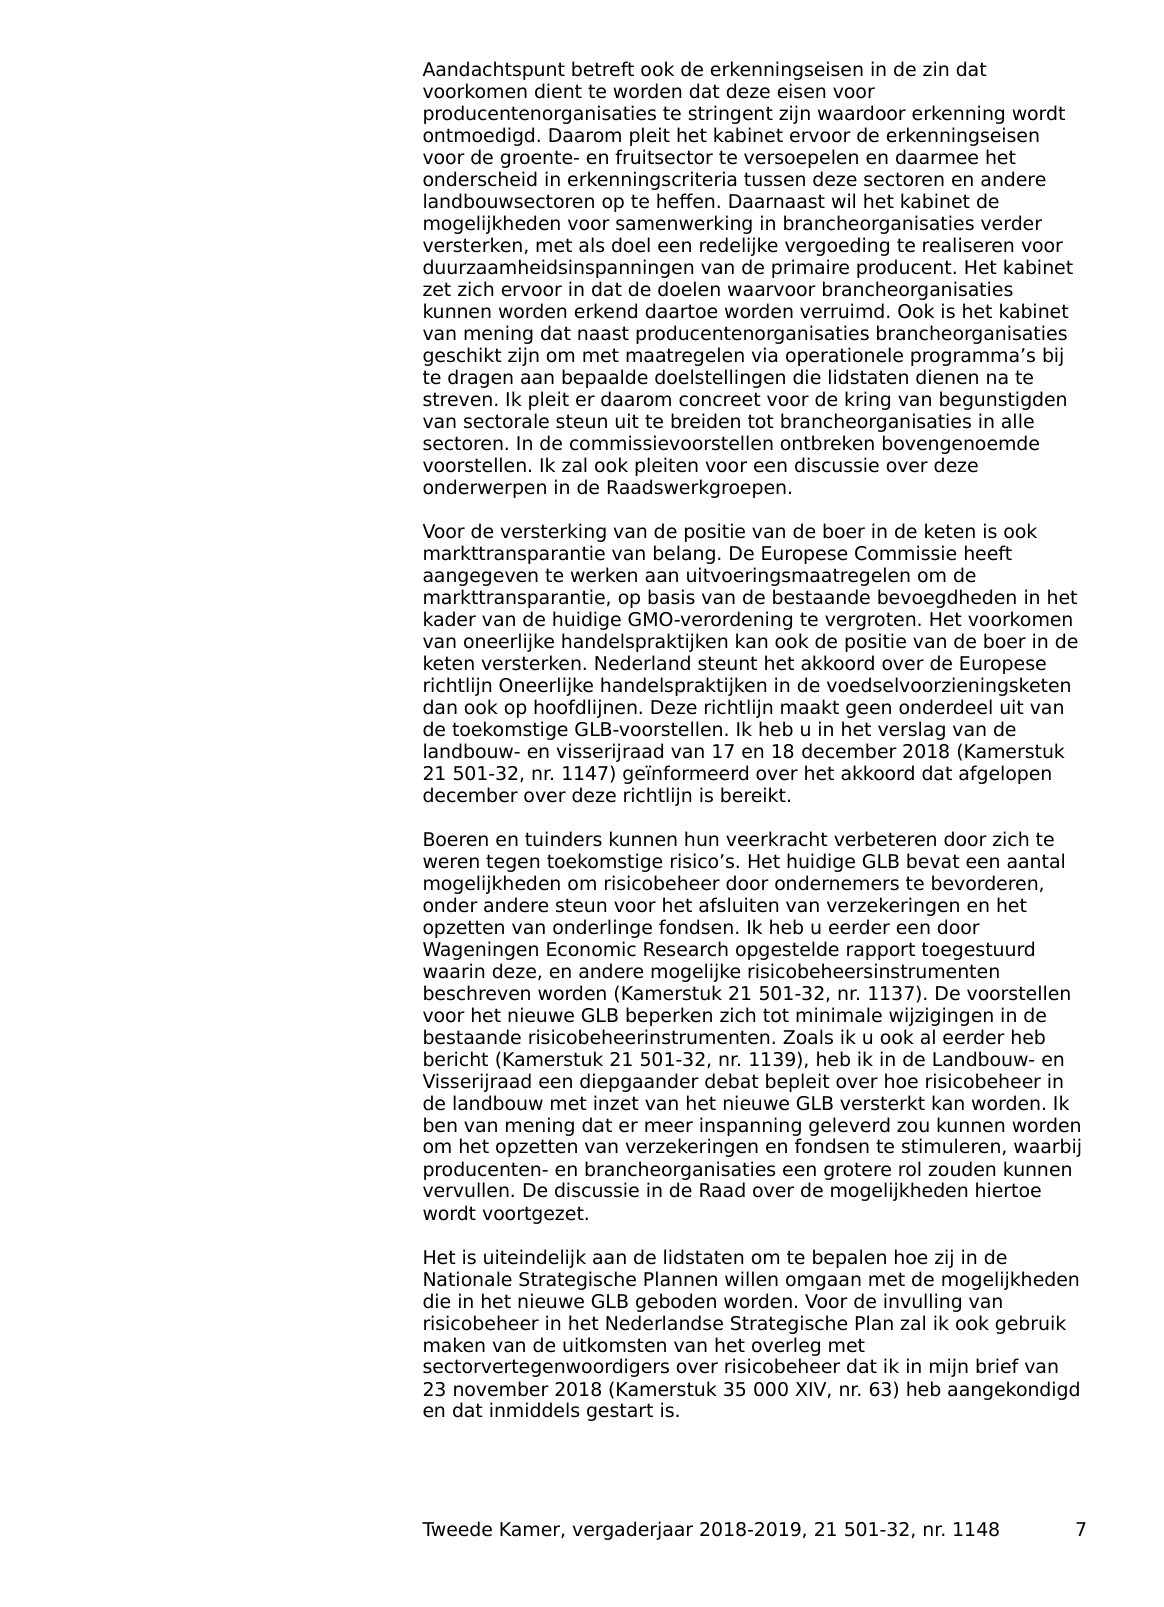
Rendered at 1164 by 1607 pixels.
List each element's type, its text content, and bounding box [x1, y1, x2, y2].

text Voor de versterking van de positie van de boer in de keten is ook markttransparantie van belang. De Europese Commissie heeft aangegeven te werken aan uitvoeringsmaatregelen om de markttransparantie, op basis van de bestaande bevoegdheden in het kader van de huidige GMO-verordening te vergroten. Het voorkomen van oneerlijke handelspraktijken kan ook de positie van de boer in de keten versterken. Nederland steunt het akkoord over de Europese richtlijn Oneerlijke handelspraktijken in de voedselvoorzieningsketen dan ook op hoofdlijnen. Deze richtlijn maakt geen onderdeel uit van de toekomstige GLB-voorstellen. Ik heb u in het verslag van de landbouw- en visserijraad van 17 en 18 december 2018 (Kamerstuk 21 501-32, nr. 1147) geïnformeerd over het akkoord dat afgelopen december over deze richtlijn is bereikt. [422, 521, 1087, 807]
text Boeren en tuinders kunnen hun veerkracht verbeteren door zich te weren tegen toekomstige risico’s. Het huidige GLB bevat een aantal mogelijkheden om risicobeheer door ondernemers te bevorderen, onder andere steun voor het afsluiten van verzekeringen en het opzetten van onderlinge fondsen. Ik heb u eerder een door Wageningen Economic Research opgestelde rapport toegestuurd waarin deze, en andere mogelijke risicobeheersinstrumenten beschreven worden (Kamerstuk 21 501-32, nr. 1137). De voorstellen voor het nieuwe GLB beperken zich tot minimale wijzigingen in de bestaande risicobeheerinstrumenten. Zoals ik u ook al eerder heb bericht (Kamerstuk 21 501-32, nr. 1139), heb ik in de Landbouw- en Visserijraad een diepgaander debat bepleit over hoe risicobeheer in de landbouw met inzet van het nieuwe GLB versterkt kan worden. Ik ben van mening dat er meer inspanning geleverd zou kunnen worden om het opzetten van verzekeringen en fondsen te stimuleren, waarbij producenten- en brancheorganisaties een grotere rol zouden kunnen vervullen. De discussie in de Raad over de mogelijkheden hiertoe wordt voortgezet. [422, 829, 1087, 1224]
text Aandachtspunt betreft ook de erkenningseisen in de zin dat voorkomen dient te worden dat deze eisen voor producentenorganisaties te stringent zijn waardoor erkenning wordt ontmoedigd. Daarom pleit het kabinet ervoor de erkenningseisen voor de groente- en fruitsector te versoepelen en daarmee het onderscheid in erkenningscriteria tussen deze sectoren en andere landbouwsectoren op te heffen. Daarnaast wil het kabinet de mogelijkheden voor samenwerking in brancheorganisaties verder versterken, met als doel een redelijke vergoeding te realiseren voor duurzaamheidsinspanningen van de primaire producent. Het kabinet zet zich ervoor in dat de doelen waarvoor brancheorganisaties kunnen worden erkend daartoe worden verruimd. Ook is het kabinet van mening dat naast producentenorganisaties brancheorganisaties geschikt zijn om met maatregelen via operationele programma’s bij te dragen aan bepaalde doelstellingen die lidstaten dienen na te streven. Ik pleit er daarom concreet voor de kring van begunstigden van sectorale steun uit te breiden tot brancheorganisaties in alle sectoren. In de commissievoorstellen ontbreken bovengenoemde voorstellen. Ik zal ook pleiten voor een discussie over deze onderwerpen in de Raadswerkgroepen. [422, 59, 1087, 499]
text Het is uiteindelijk aan de lidstaten om te bepalen hoe zij in de Nationale Strategische Plannen willen omgaan met de mogelijkheden die in het nieuwe GLB geboden worden. Voor de invulling van risicobeheer in het Nederlandse Strategische Plan zal ik ook gebruik maken van de uitkomsten van het overleg met sectorvertegenwoordigers over risicobeheer dat ik in mijn brief van 23 november 2018 (Kamerstuk 35 000 XIV, nr. 63) heb aangekondigd en dat inmiddels gestart is. [422, 1247, 1087, 1422]
